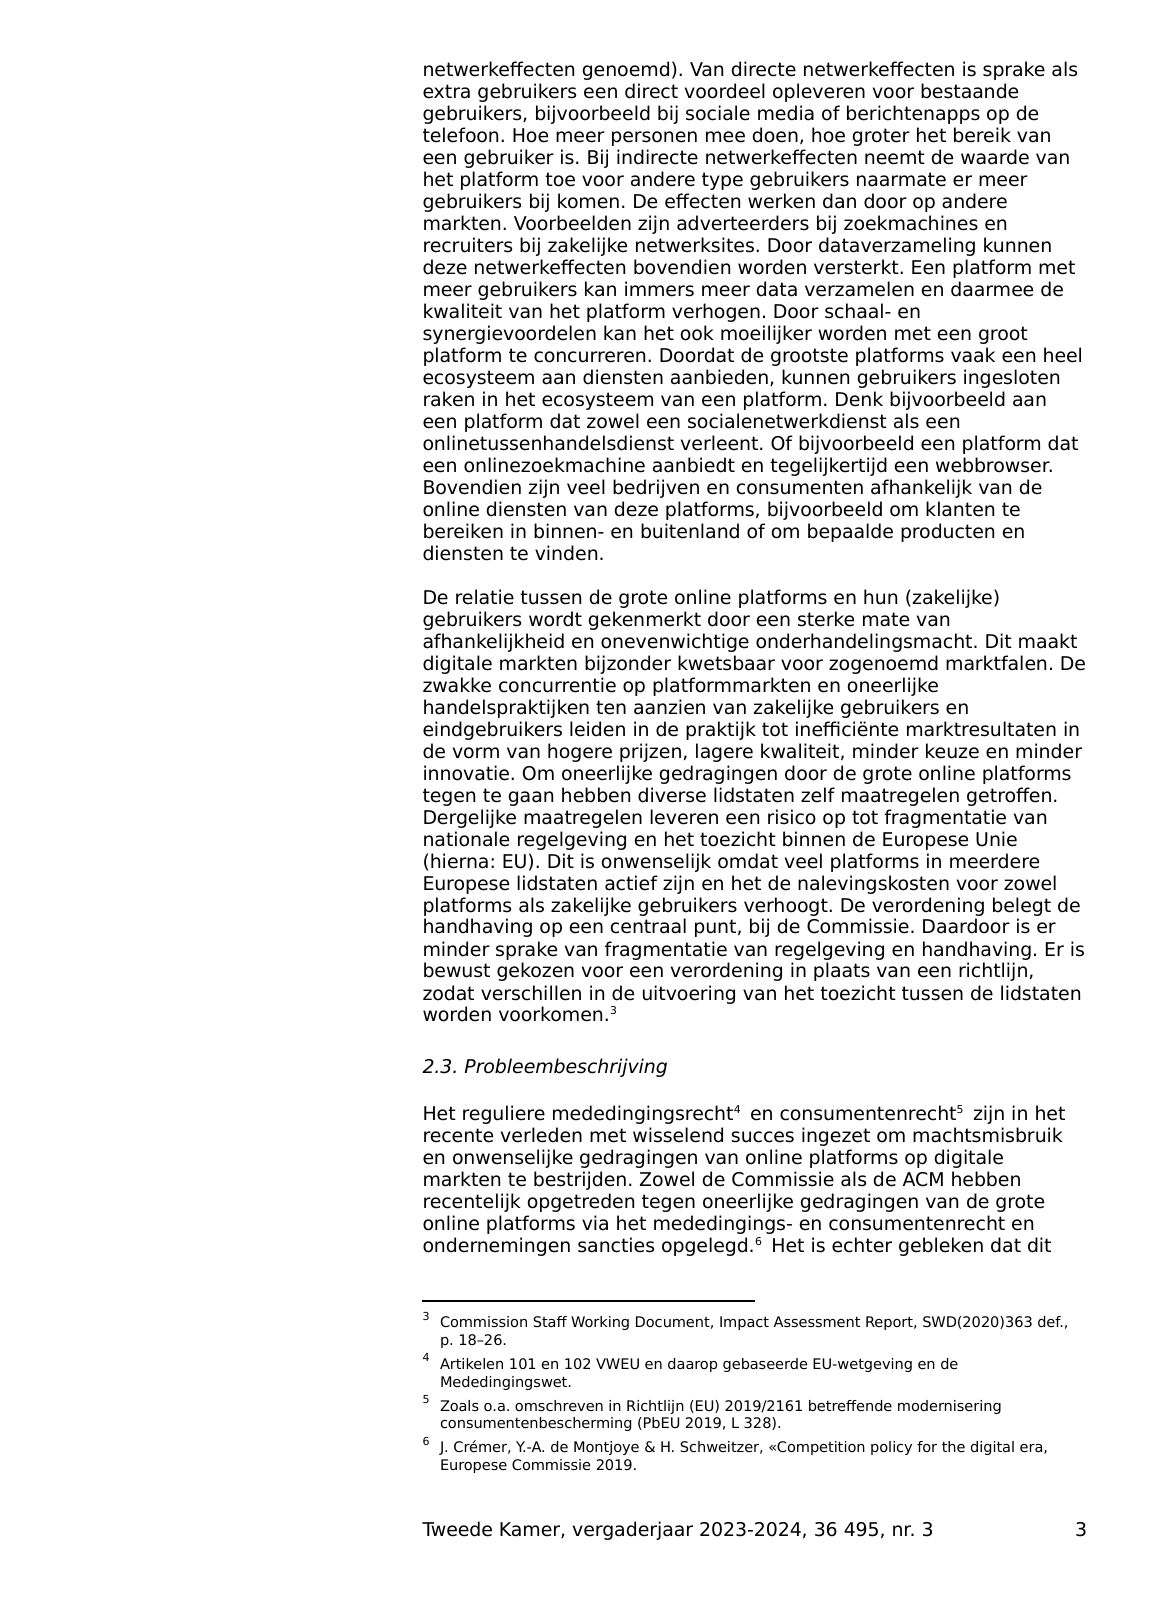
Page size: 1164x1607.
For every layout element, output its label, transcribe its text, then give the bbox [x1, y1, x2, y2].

text J. Crémer, Y.-A. de Montjoye & H. Schweitzer, «Competition policy for the digital era, Europese Commissie 2019. [422, 1435, 1087, 1474]
text Het reguliere mededingingsrecht en consumentenrecht zijn in het recente verleden met wisselend succes ingezet om machtsmisbruik en onwenselijke gedragingen van online platforms op digitale markten te bestrijden. Zowel de Commissie als de ACM hebben recentelijk opgetreden tegen oneerlijke gedragingen van de grote online platforms via het mededingings- en consumentenrecht en ondernemingen sancties opgelegd. Het is echter gebleken dat dit [422, 1103, 1087, 1257]
text netwerkeffecten genoemd). Van directe netwerkeffecten is sprake als extra gebruikers een direct voordeel opleveren voor bestaande gebruikers, bijvoorbeeld bij sociale media of berichtenapps op de telefoon. Hoe meer personen mee doen, hoe groter het bereik van een gebruiker is. Bij indirecte netwerkeffecten neemt de waarde van het platform toe voor andere type gebruikers naarmate er meer gebruikers bij komen. De effecten werken dan door op andere markten. Voorbeelden zijn adverteerders bij zoekmachines en recruiters bij zakelijke netwerksites. Door dataverzameling kunnen deze netwerkeffecten bovendien worden versterkt. Een platform met meer gebruikers kan immers meer data verzamelen en daarmee de kwaliteit van het platform verhogen. Door schaal- en synergievoordelen kan het ook moeilijker worden met een groot platform te concurreren. Doordat de grootste platforms vaak een heel ecosysteem aan diensten aanbieden, kunnen gebruikers ingesloten raken in het ecosysteem van een platform. Denk bijvoorbeeld aan een platform dat zowel een socialenetwerkdienst als een onlinetussenhandelsdienst verleent. Of bijvoorbeeld een platform dat een onlinezoekmachine aanbiedt en tegelijkertijd een webbrowser. Bovendien zijn veel bedrijven en consumenten afhankelijk van de online diensten van deze platforms, bijvoorbeeld om klanten te bereiken in binnen- en buitenland of om bepaalde producten en diensten te vinden. [422, 59, 1087, 564]
text Artikelen 101 en 102 VWEU en daarop gebaseerde EU-wetgeving en de Mededingingswet. [422, 1352, 1087, 1391]
subtitle 2.3. Probleembeschrijving [422, 1056, 1087, 1078]
text Commission Staff Working Document, Impact Assessment Report, SWD(2020)363 def., p. 18–26. [422, 1310, 1087, 1349]
text Zoals o.a. omschreven in Richtlijn (EU) 2019/2161 betreffende modernisering consumentenbescherming (PbEU 2019, L 328). [422, 1393, 1087, 1432]
text De relatie tussen de grote online platforms en hun (zakelijke) gebruikers wordt gekenmerkt door een sterke mate van afhankelijkheid en onevenwichtige onderhandelingsmacht. Dit maakt digitale markten bijzonder kwetsbaar voor zogenoemd marktfalen. De zwakke concurrentie op platformmarkten en oneerlijke handelspraktijken ten aanzien van zakelijke gebruikers en eindgebruikers leiden in de praktijk tot inefficiënte marktresultaten in de vorm van hogere prijzen, lagere kwaliteit, minder keuze en minder innovatie. Om oneerlijke gedragingen door de grote online platforms tegen te gaan hebben diverse lidstaten zelf maatregelen getroffen. Dergelijke maatregelen leveren een risico op tot fragmentatie van nationale regelgeving en het toezicht binnen de Europese Unie (hierna: EU). Dit is onwenselijk omdat veel platforms in meerdere Europese lidstaten actief zijn en het de nalevingskosten voor zowel platforms als zakelijke gebruikers verhoogt. De verordening belegt de handhaving op een centraal punt, bij de Commissie. Daardoor is er minder sprake van fragmentatie van regelgeving en handhaving. Er is bewust gekozen voor een verordening in plaats van een richtlijn, zodat verschillen in de uitvoering van het toezicht tussen de lidstaten worden voorkomen. [422, 587, 1087, 1026]
